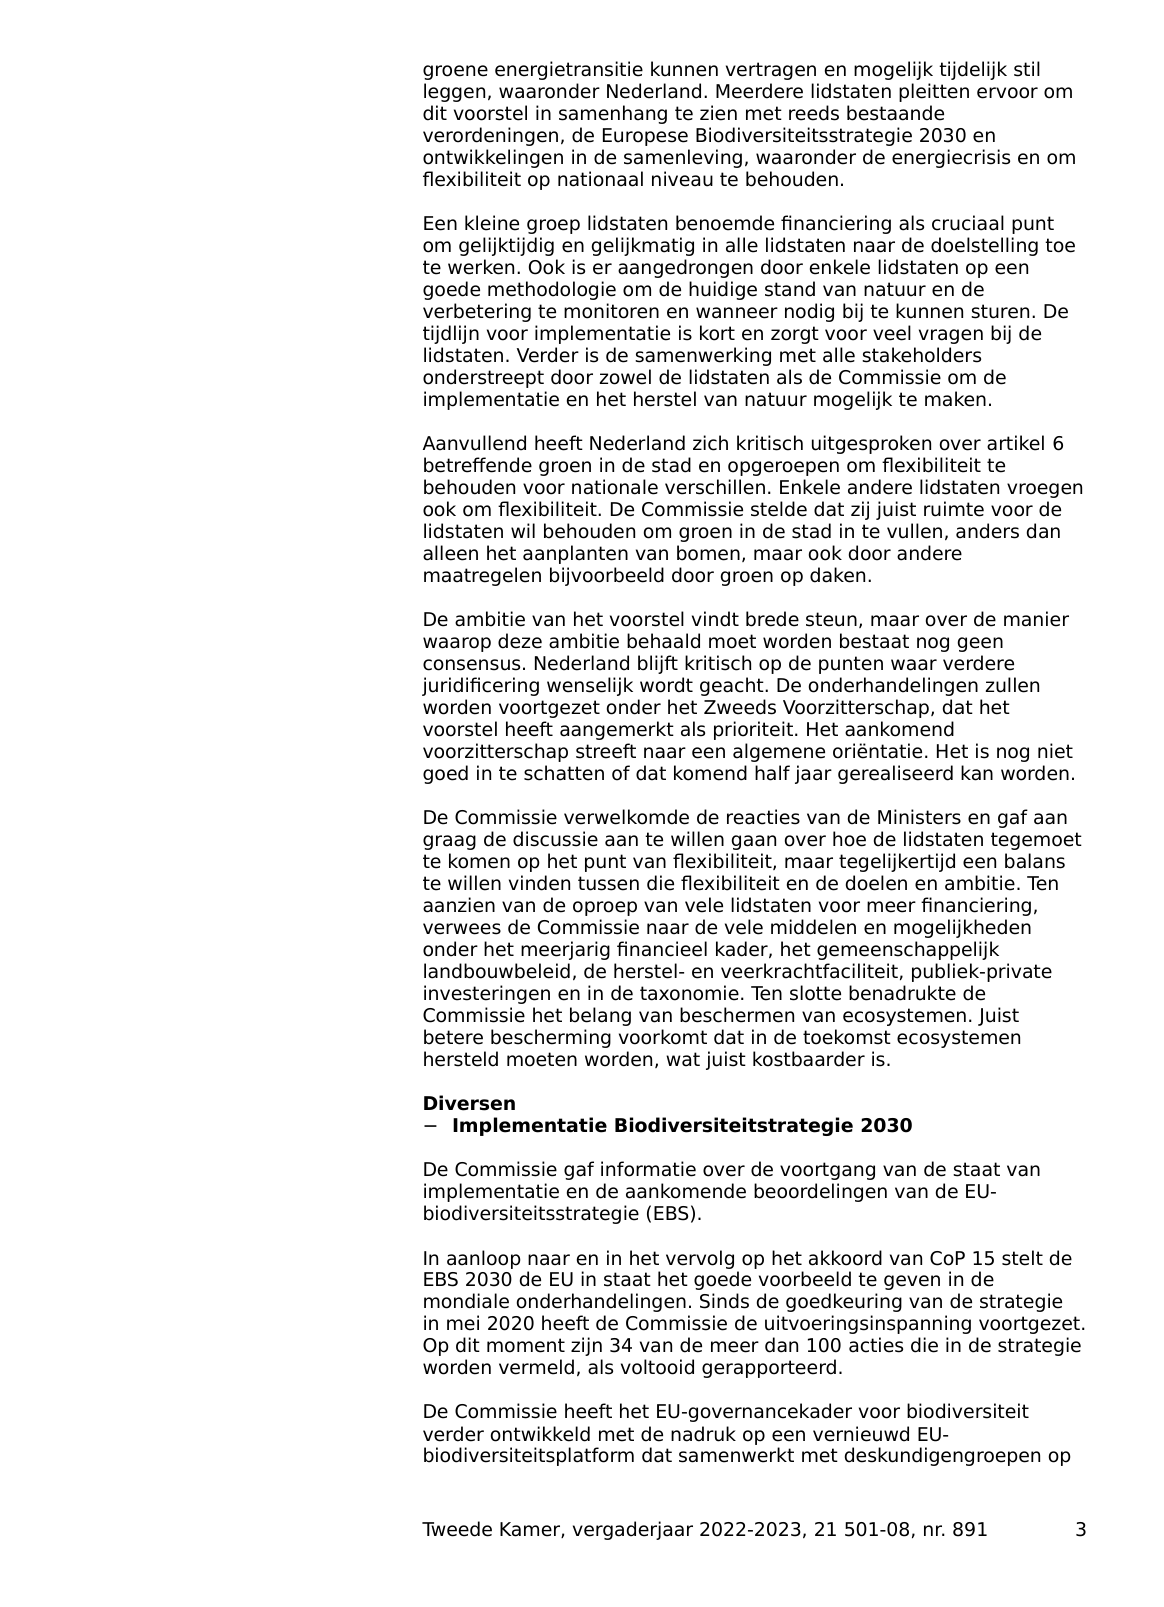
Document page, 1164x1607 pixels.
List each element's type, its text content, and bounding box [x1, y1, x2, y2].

text De ambitie van het voorstel vindt brede steun, maar over de manier waarop deze ambitie behaald moet worden bestaat nog geen consensus. Nederland blijft kritisch op de punten waar verdere juridificering wenselijk wordt geacht. De onderhandelingen zullen worden voortgezet onder het Zweeds Voorzitterschap, dat het voorstel heeft aangemerkt als prioriteit. Het aankomend voorzitterschap streeft naar een algemene oriëntatie. Het is nog niet goed in te schatten of dat komend half jaar gerealiseerd kan worden. [422, 609, 1087, 785]
text De Commissie gaf informatie over de voortgang van de staat van implementatie en de aankomende beoordelingen van de EU-biodiversiteitsstrategie (EBS). [422, 1159, 1087, 1225]
subtitle Diversen [422, 1093, 1087, 1115]
text Aanvullend heeft Nederland zich kritisch uitgesproken over artikel 6 betreffende groen in de stad en opgeroepen om flexibiliteit te behouden voor nationale verschillen. Enkele andere lidstaten vroegen ook om flexibiliteit. De Commissie stelde dat zij juist ruimte voor de lidstaten wil behouden om groen in de stad in te vullen, anders dan alleen het aanplanten van bomen, maar ook door andere maatregelen bijvoorbeeld door groen op daken. [422, 433, 1087, 587]
text groene energietransitie kunnen vertragen en mogelijk tijdelijk stil leggen, waaronder Nederland. Meerdere lidstaten pleitten ervoor om dit voorstel in samenhang te zien met reeds bestaande verordeningen, de Europese Biodiversiteitsstrategie 2030 en ontwikkelingen in de samenleving, waaronder de energiecrisis en om flexibiliteit op nationaal niveau te behouden. [422, 59, 1087, 191]
text − Implementatie Biodiversiteitstrategie 2030 [422, 1115, 1087, 1137]
text De Commissie verwelkomde de reacties van de Ministers en gaf aan graag de discussie aan te willen gaan over hoe de lidstaten tegemoet te komen op het punt van flexibiliteit, maar tegelijkertijd een balans te willen vinden tussen die flexibiliteit en de doelen en ambitie. Ten aanzien van de oproep van vele lidstaten voor meer financiering, verwees de Commissie naar de vele middelen en mogelijkheden onder het meerjarig financieel kader, het gemeenschappelijk landbouwbeleid, de herstel- en veerkrachtfaciliteit, publiek-private investeringen en in de taxonomie. Ten slotte benadrukte de Commissie het belang van beschermen van ecosystemen. Juist betere bescherming voorkomt dat in de toekomst ecosystemen hersteld moeten worden, wat juist kostbaarder is. [422, 807, 1087, 1071]
text In aanloop naar en in het vervolg op het akkoord van CoP 15 stelt de EBS 2030 de EU in staat het goede voorbeeld te geven in de mondiale onderhandelingen. Sinds de goedkeuring van de strategie in mei 2020 heeft de Commissie de uitvoeringsinspanning voortgezet. Op dit moment zijn 34 van de meer dan 100 acties die in de strategie worden vermeld, als voltooid gerapporteerd. [422, 1247, 1087, 1379]
text Een kleine groep lidstaten benoemde financiering als cruciaal punt om gelijktijdig en gelijkmatig in alle lidstaten naar de doelstelling toe te werken. Ook is er aangedrongen door enkele lidstaten op een goede methodologie om de huidige stand van natuur en de verbetering te monitoren en wanneer nodig bij te kunnen sturen. De tijdlijn voor implementatie is kort en zorgt voor veel vragen bij de lidstaten. Verder is de samenwerking met alle stakeholders onderstreept door zowel de lidstaten als de Commissie om de implementatie en het herstel van natuur mogelijk te maken. [422, 213, 1087, 411]
text De Commissie heeft het EU-governancekader voor biodiversiteit verder ontwikkeld met de nadruk op een vernieuwd EU-biodiversiteitsplatform dat samenwerkt met deskundigengroepen op [422, 1401, 1087, 1467]
